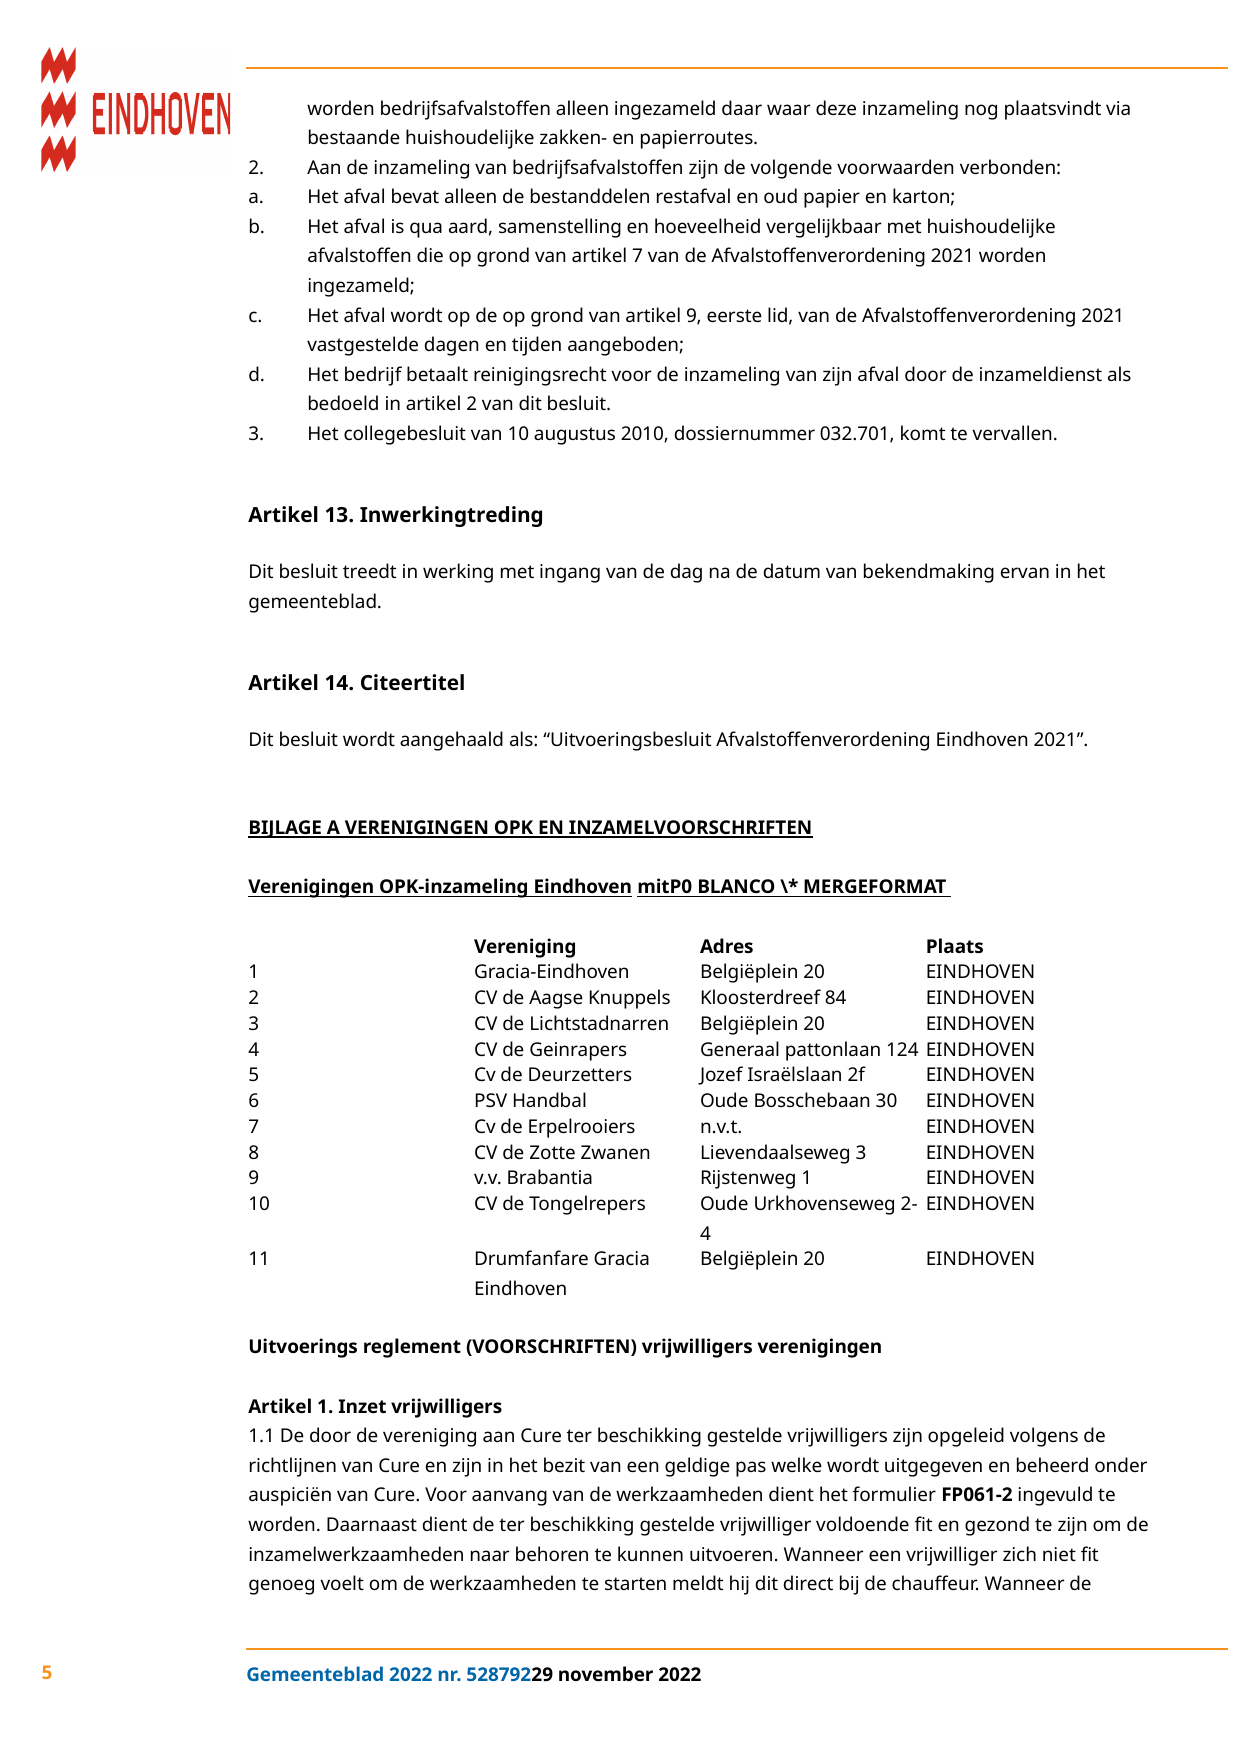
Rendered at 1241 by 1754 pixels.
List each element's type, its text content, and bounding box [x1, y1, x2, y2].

table_cell 2 [248, 985, 474, 1010]
table_cell 5 [248, 1062, 474, 1087]
table_cell Jozef Israëlslaan 2f [700, 1062, 926, 1087]
text Uitvoerings reglement (VOORSCHRIFTEN) vrijwilligers verenigingen [248, 1334, 1152, 1359]
table_header Plaats [926, 933, 1152, 959]
table_header [248, 933, 474, 959]
table_cell EINDHOVEN [926, 1036, 1152, 1062]
table_cell EINDHOVEN [926, 1190, 1152, 1246]
table_cell 3 [248, 1010, 474, 1036]
table_cell Oude Urkhovenseweg 2-4 [700, 1190, 926, 1246]
table_cell Belgiëplein 20 [700, 1246, 926, 1301]
table_header Adres [700, 933, 926, 959]
table_cell CV de Lichtstadnarren [474, 1010, 700, 1036]
table_cell Belgiëplein 20 [700, 1010, 926, 1036]
table_cell EINDHOVEN [926, 1246, 1152, 1301]
table_cell EINDHOVEN [926, 985, 1152, 1010]
table_cell CV de Geinrapers [474, 1036, 700, 1062]
table_cell CV de Zotte Zwanen [474, 1139, 700, 1164]
table_cell EINDHOVEN [926, 1010, 1152, 1036]
table_cell EINDHOVEN [926, 1062, 1152, 1087]
table_cell 4 [248, 1036, 474, 1062]
table_cell Rijstenweg 1 [700, 1165, 926, 1190]
text Artikel 13. Inwerkingtreding [248, 500, 1152, 529]
text Dit besluit treedt in werking met ingang van de dag na de datum van bekendmaking ervan in het gemeenteblad. [248, 558, 1152, 613]
table_cell 11 [248, 1246, 474, 1301]
table_cell 6 [248, 1088, 474, 1113]
table_cell Belgiëplein 20 [700, 959, 926, 984]
table_cell Gracia-Eindhoven [474, 959, 700, 984]
text BIJLAGE A VERENIGINGEN OPK EN INZAMELVOORSCHRIFTEN [248, 814, 1152, 840]
table_cell 7 [248, 1113, 474, 1139]
table_cell Lievendaalseweg 3 [700, 1139, 926, 1164]
table_cell PSV Handbal [474, 1088, 700, 1113]
table_cell Drumfanfare Gracia Eindhoven [474, 1246, 700, 1301]
table_cell 8 [248, 1139, 474, 1164]
list Aan de inzameling van bedrijfsafvalstoffen zijn de volgende voorwaarden verbonden: [248, 154, 1152, 180]
list Het afval bevat alleen de bestanddelen restafval en oud papier en karton; [248, 183, 1152, 209]
text Artikel 14. Citeertitel [248, 668, 1152, 696]
table_cell Cv de Erpelrooiers [474, 1113, 700, 1139]
table_cell EINDHOVEN [926, 1165, 1152, 1190]
text Artikel 1. Inzet vrijwilligers [248, 1393, 1152, 1419]
list Het afval is qua aard, samenstelling en hoeveelheid vergelijkbaar met huishoudelijke afvalstoffen die op grond van artikel 7 van de Afvalstoffenverordening 2021 worden ingezameld; [248, 213, 1152, 298]
table_cell EINDHOVEN [926, 1088, 1152, 1113]
table_header Vereniging [474, 933, 700, 959]
table_cell 9 [248, 1165, 474, 1190]
list worden bedrijfsafvalstoffen alleen ingezameld daar waar deze inzameling nog plaatsvindt via bestaande huishoudelijke zakken- en papierroutes. [248, 95, 1152, 150]
list Het bedrijf betaalt reinigingsrecht voor de inzameling van zijn afval door de inzameldienst als bedoeld in artikel 2 van dit besluit. [248, 361, 1152, 416]
table_cell n.v.t. [700, 1113, 926, 1139]
table_cell Oude Bosschebaan 30 [700, 1088, 926, 1113]
table_cell EINDHOVEN [926, 1113, 1152, 1139]
table_cell EINDHOVEN [926, 1139, 1152, 1164]
table_cell CV de Tongelrepers [474, 1190, 700, 1246]
text Verenigingen OPK-inzameling Eindhoven mitP0 BLANCO \* MERGEFORMAT [248, 874, 1152, 899]
table_cell Generaal pattonlaan 124 [700, 1036, 926, 1062]
table_cell v.v. Brabantia [474, 1165, 700, 1190]
table_cell EINDHOVEN [926, 959, 1152, 984]
table_cell Kloosterdreef 84 [700, 985, 926, 1010]
list Het collegebesluit van 10 augustus 2010, dossiernummer 032.701, komt te vervallen. [248, 420, 1152, 446]
picture [41, 47, 231, 172]
table_cell 1 [248, 959, 474, 984]
text Dit besluit wordt aangehaald als: “Uitvoeringsbesluit Afvalstoffenverordening Eindhoven 2021”. [248, 726, 1152, 752]
text 1.1 De door de vereniging aan Cure ter beschikking gestelde vrijwilligers zijn opgeleid volgens de richtlijnen van Cure en zijn in het bezit van een geldige pas welke wordt uitgegeven en beheerd onder auspiciën van Cure. Voor aanvang van de werkzaamheden dient het formulier FP061-2 ingevuld te worden. Daarnaast dient de ter beschikking gestelde vrijwilliger voldoende fit en gezond te zijn om de inzamelwerkzaamheden naar behoren te kunnen uitvoeren. Wanneer een vrijwilliger zich niet fit genoeg voelt om de werkzaamheden te starten meldt hij dit direct bij de chauffeur. Wanneer de [248, 1422, 1152, 1596]
list Het afval wordt op de op grond van artikel 9, eerste lid, van de Afvalstoffenverordening 2021 vastgestelde dagen en tijden aangeboden; [248, 302, 1152, 357]
table_cell Cv de Deurzetters [474, 1062, 700, 1087]
table_cell 10 [248, 1190, 474, 1246]
table_cell CV de Aagse Knuppels [474, 985, 700, 1010]
